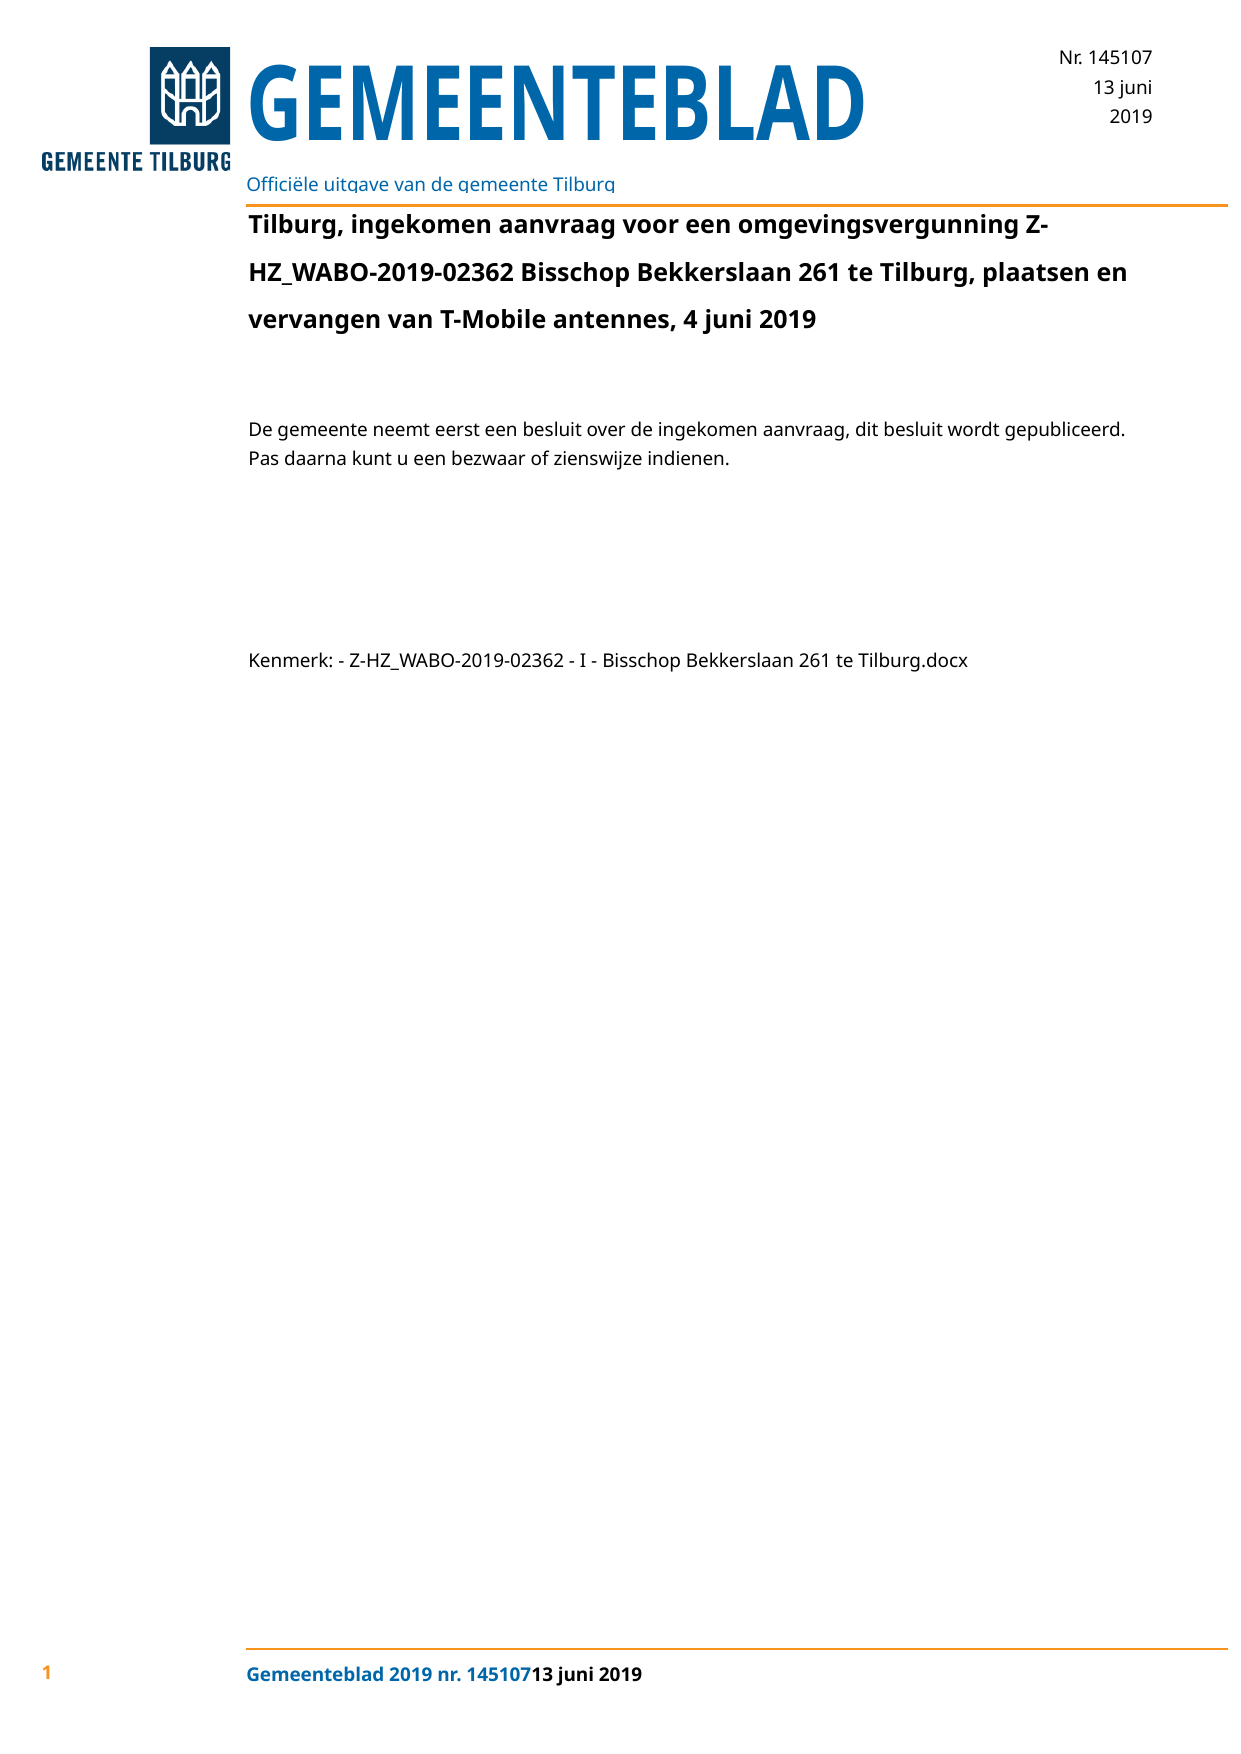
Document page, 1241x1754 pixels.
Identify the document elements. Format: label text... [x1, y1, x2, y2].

text De gemeente neemt eerst een besluit over de ingekomen aanvraag, dit besluit wordt gepubliceerd. Pas daarna kunt u een bezwaar of zienswijze indienen. [248, 416, 1152, 471]
text Kenmerk: - Z-HZ_WABO-2019-02362 - I - Bisschop Bekkerslaan 261 te Tilburg.docx [248, 647, 1152, 673]
picture [41, 47, 231, 172]
text Tilburg, ingekomen aanvraag voor een omgevingsvergunning Z-HZ_WABO-2019-02362 Bisschop Bekkerslaan 261 te Tilburg, plaatsen en vervangen van T-Mobile antennes, 4 juni 2019 [248, 207, 1152, 336]
